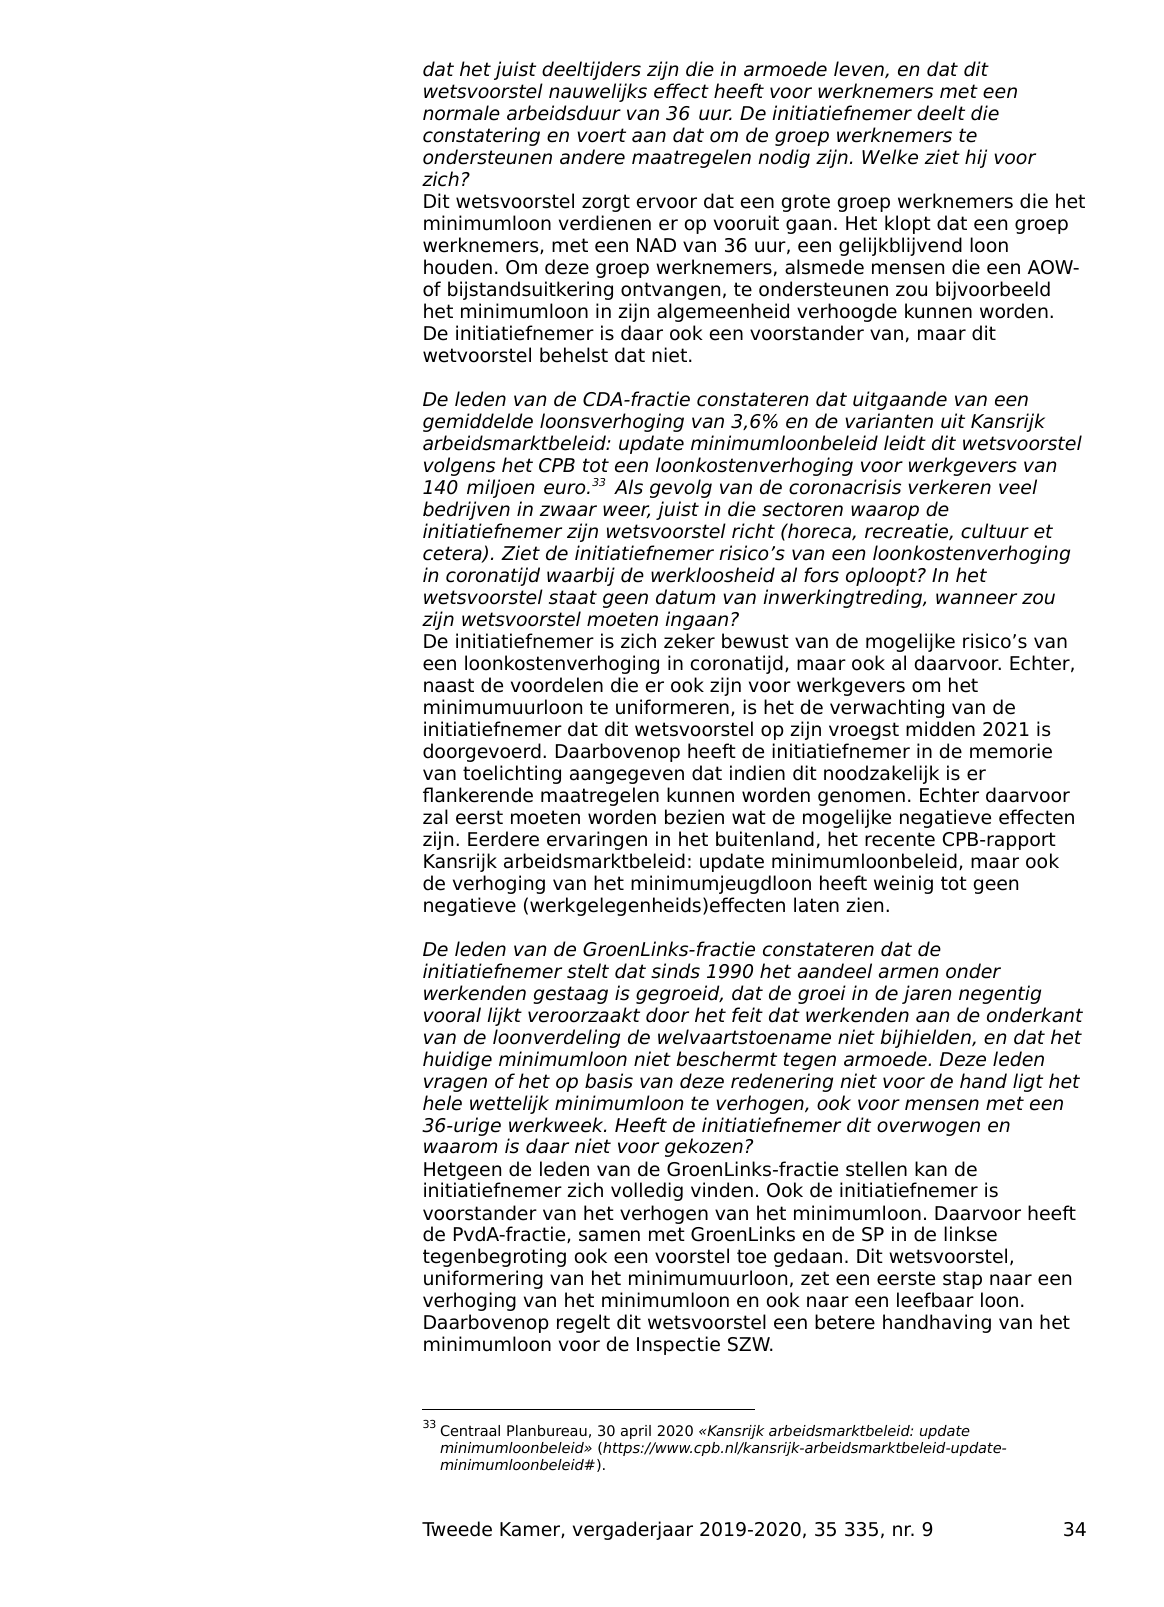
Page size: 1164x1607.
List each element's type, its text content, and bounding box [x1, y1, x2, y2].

text Dit wetsvoorstel zorgt ervoor dat een grote groep werknemers die het minimumloon verdienen er op vooruit gaan. Het klopt dat een groep werknemers, met een NAD van 36 uur, een gelijkblijvend loon houden. Om deze groep werknemers, alsmede mensen die een AOW- of bijstandsuitkering ontvangen, te ondersteunen zou bijvoorbeeld het minimumloon in zijn algemeenheid verhoogde kunnen worden. De initiatiefnemer is daar ook een voorstander van, maar dit wetvoorstel behelst dat niet. [422, 191, 1087, 367]
text dat het juist deeltijders zijn die in armoede leven, en dat dit wetsvoorstel nauwelijks effect heeft voor werknemers met een normale arbeidsduur van 36 uur. De initiatiefnemer deelt die constatering en voert aan dat om de groep werknemers te ondersteunen andere maatregelen nodig zijn. Welke ziet hij voor zich? [422, 59, 1087, 191]
text Hetgeen de leden van de GroenLinks-fractie stellen kan de initiatiefnemer zich volledig vinden. Ook de initiatiefnemer is voorstander van het verhogen van het minimumloon. Daarvoor heeft de PvdA-fractie, samen met GroenLinks en de SP in de linkse tegenbegroting ook een voorstel toe gedaan. Dit wetsvoorstel, uniformering van het minimumuurloon, zet een eerste stap naar een verhoging van het minimumloon en ook naar een leefbaar loon. Daarbovenop regelt dit wetsvoorstel een betere handhaving van het minimumloon voor de Inspectie SZW. [422, 1158, 1087, 1356]
text De leden van de CDA-fractie constateren dat uitgaande van een gemiddelde loonsverhoging van 3,6% en de varianten uit Kansrijk arbeidsmarktbeleid: update minimumloonbeleid leidt dit wetsvoorstel volgens het CPB tot een loonkostenverhoging voor werkgevers van 140 miljoen euro. Als gevolg van de coronacrisis verkeren veel bedrijven in zwaar weer, juist in die sectoren waarop de initiatiefnemer zijn wetsvoorstel richt (horeca, recreatie, cultuur et cetera). Ziet de initiatiefnemer risico’s van een loonkostenverhoging in coronatijd waarbij de werkloosheid al fors oploopt? In het wetsvoorstel staat geen datum van inwerkingtreding, wanneer zou zijn wetsvoorstel moeten ingaan? [422, 389, 1087, 631]
text Centraal Planbureau, 30 april 2020 «Kansrijk arbeidsmarktbeleid: update minimumloonbeleid» (https://www.cpb.nl/kansrijk-arbeidsmarktbeleid-update-minimumloonbeleid#). [422, 1418, 1087, 1474]
text De leden van de GroenLinks-fractie constateren dat de initiatiefnemer stelt dat sinds 1990 het aandeel armen onder werkenden gestaag is gegroeid, dat de groei in de jaren negentig vooral lijkt veroorzaakt door het feit dat werkenden aan de onderkant van de loonverdeling de welvaartstoename niet bijhielden, en dat het huidige minimumloon niet beschermt tegen armoede. Deze leden vragen of het op basis van deze redenering niet voor de hand ligt het hele wettelijk minimumloon te verhogen, ook voor mensen met een 36-urige werkweek. Heeft de initiatiefnemer dit overwogen en waarom is daar niet voor gekozen? [422, 939, 1087, 1158]
text De initiatiefnemer is zich zeker bewust van de mogelijke risico’s van een loonkostenverhoging in coronatijd, maar ook al daarvoor. Echter, naast de voordelen die er ook zijn voor werkgevers om het minimumuurloon te uniformeren, is het de verwachting van de initiatiefnemer dat dit wetsvoorstel op zijn vroegst midden 2021 is doorgevoerd. Daarbovenop heeft de initiatiefnemer in de memorie van toelichting aangegeven dat indien dit noodzakelijk is er flankerende maatregelen kunnen worden genomen. Echter daarvoor zal eerst moeten worden bezien wat de mogelijke negatieve effecten zijn. Eerdere ervaringen in het buitenland, het recente CPB-rapport Kansrijk arbeidsmarktbeleid: update minimumloonbeleid, maar ook de verhoging van het minimumjeugdloon heeft weinig tot geen negatieve (werkgelegenheids)effecten laten zien. [422, 631, 1087, 916]
